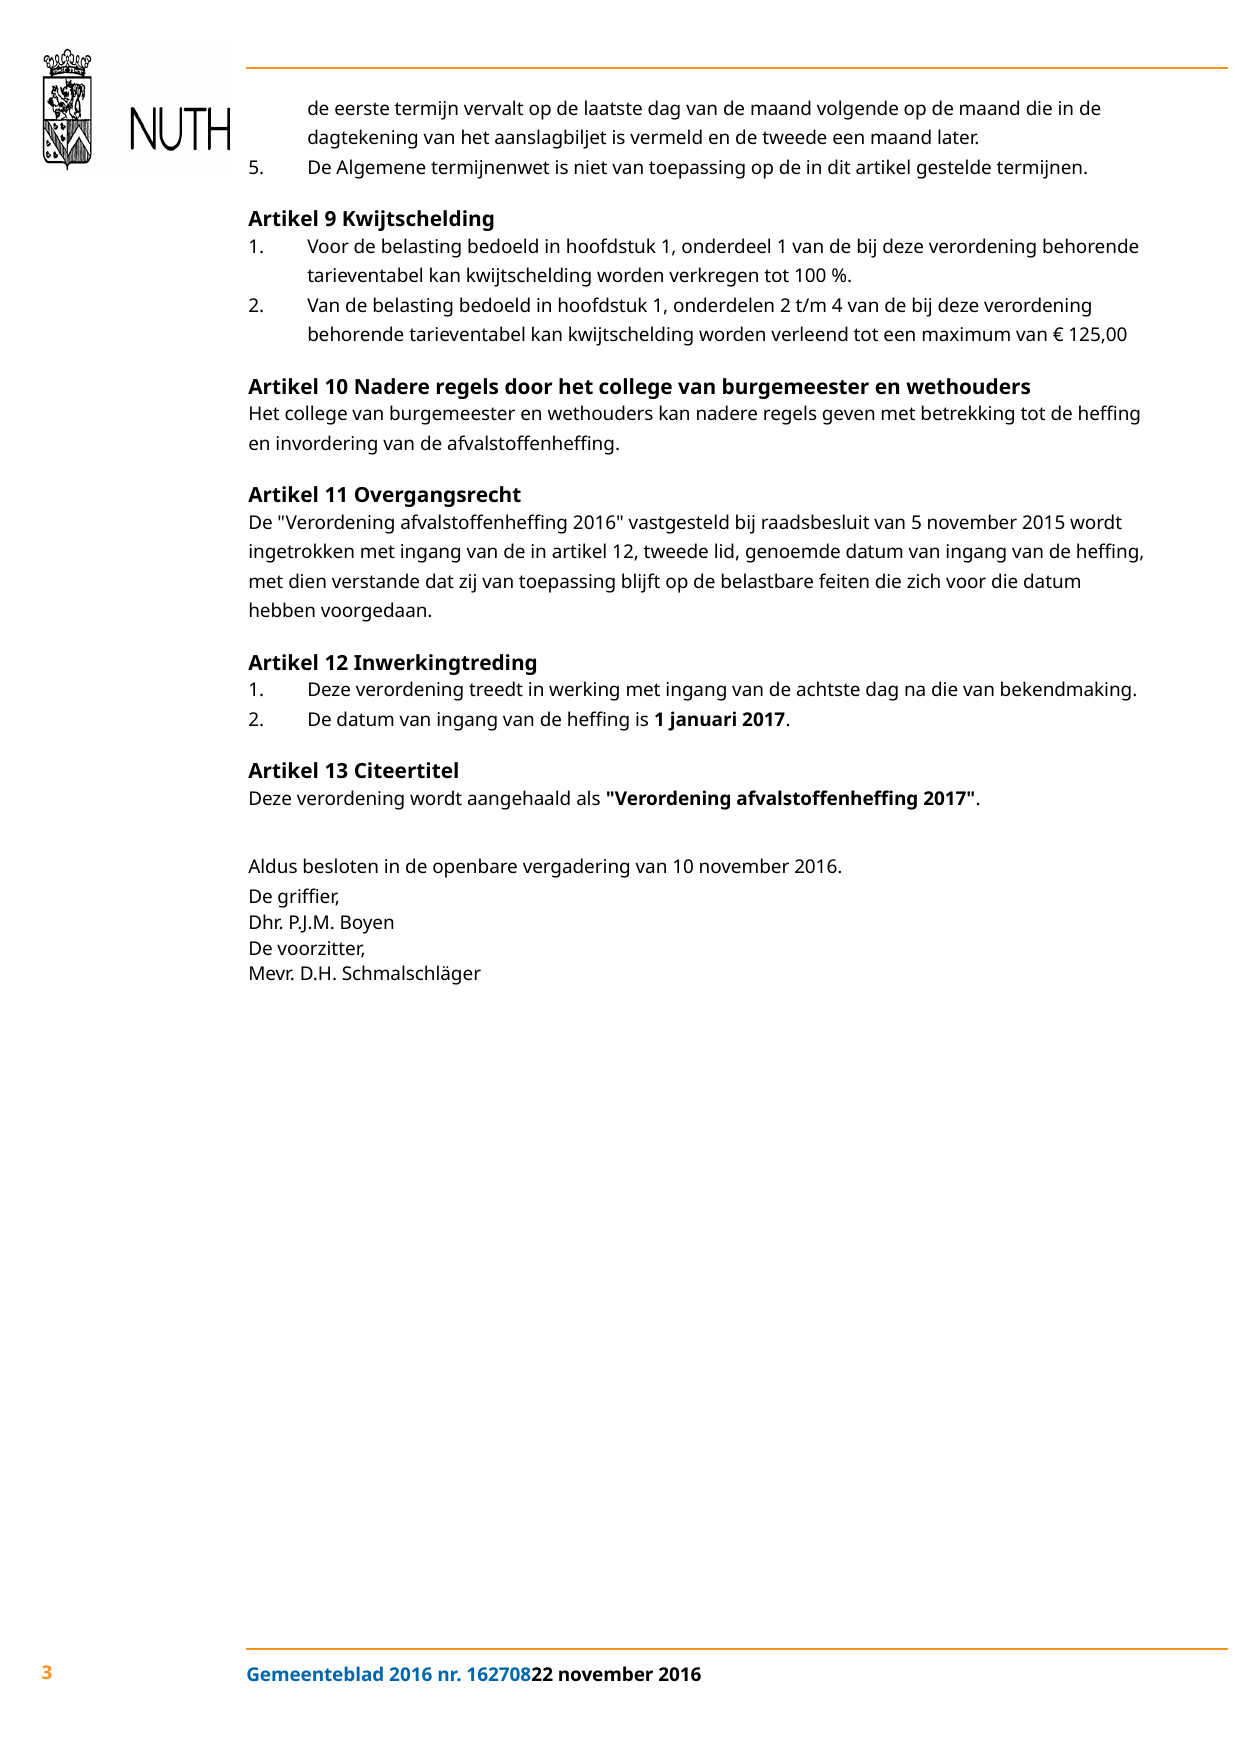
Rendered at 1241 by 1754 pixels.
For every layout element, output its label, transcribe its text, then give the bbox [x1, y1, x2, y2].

list Voor de belasting bedoeld in hoofdstuk 1, onderdeel 1 van de bij deze verordening behorende tarieventabel kan kwijtschelding worden verkregen tot 100 %. [248, 233, 1152, 288]
list Deze verordening treedt in werking met ingang van de achtste dag na die van bekendmaking. [248, 676, 1152, 702]
text Mevr. D.H. Schmalschläger [248, 961, 1152, 986]
text Artikel 10 Nadere regels door het college van burgemeester en wethouders [248, 372, 1152, 400]
text Artikel 9 Kwijtschelding [248, 204, 1152, 233]
text De griffier, [248, 883, 1152, 909]
text Artikel 11 Overgangsrecht [248, 480, 1152, 509]
text De voorzitter, [248, 935, 1152, 961]
text Het college van burgemeester en wethouders kan nadere regels geven met betrekking tot de heffing en invordering van de afvalstoffenheffing. [248, 400, 1152, 456]
text De "Verordening afvalstoffenheffing 2016" vastgesteld bij raadsbesluit van 5 november 2015 wordt ingetrokken met ingang van de in artikel 12, tweede lid, genoemde datum van ingang van de heffing, met dien verstande dat zij van toepassing blijft op de belastbare feiten die zich voor die datum hebben voorgedaan. [248, 509, 1152, 623]
picture [41, 47, 231, 172]
text Artikel 13 Citeertitel [248, 756, 1152, 785]
list de eerste termijn vervalt op de laatste dag van de maand volgende op de maand die in de dagtekening van het aanslagbiljet is vermeld en de tweede een maand later. [248, 95, 1152, 150]
text Deze verordening wordt aangehaald als "Verordening afvalstoffenheffing 2017". [248, 785, 1152, 811]
text Aldus besloten in de openbare vergadering van 10 november 2016. [248, 854, 1152, 879]
list De Algemene termijnenwet is niet van toepassing op de in dit artikel gestelde termijnen. [248, 154, 1152, 180]
list De datum van ingang van de heffing is 1 januari 2017. [248, 706, 1152, 732]
text Dhr. P.J.M. Boyen [248, 909, 1152, 935]
text Artikel 12 Inwerkingtreding [248, 648, 1152, 676]
list Van de belasting bedoeld in hoofdstuk 1, onderdelen 2 t/m 4 van de bij deze verordening behorende tarieventabel kan kwijtschelding worden verleend tot een maximum van € 125,00 [248, 292, 1152, 347]
